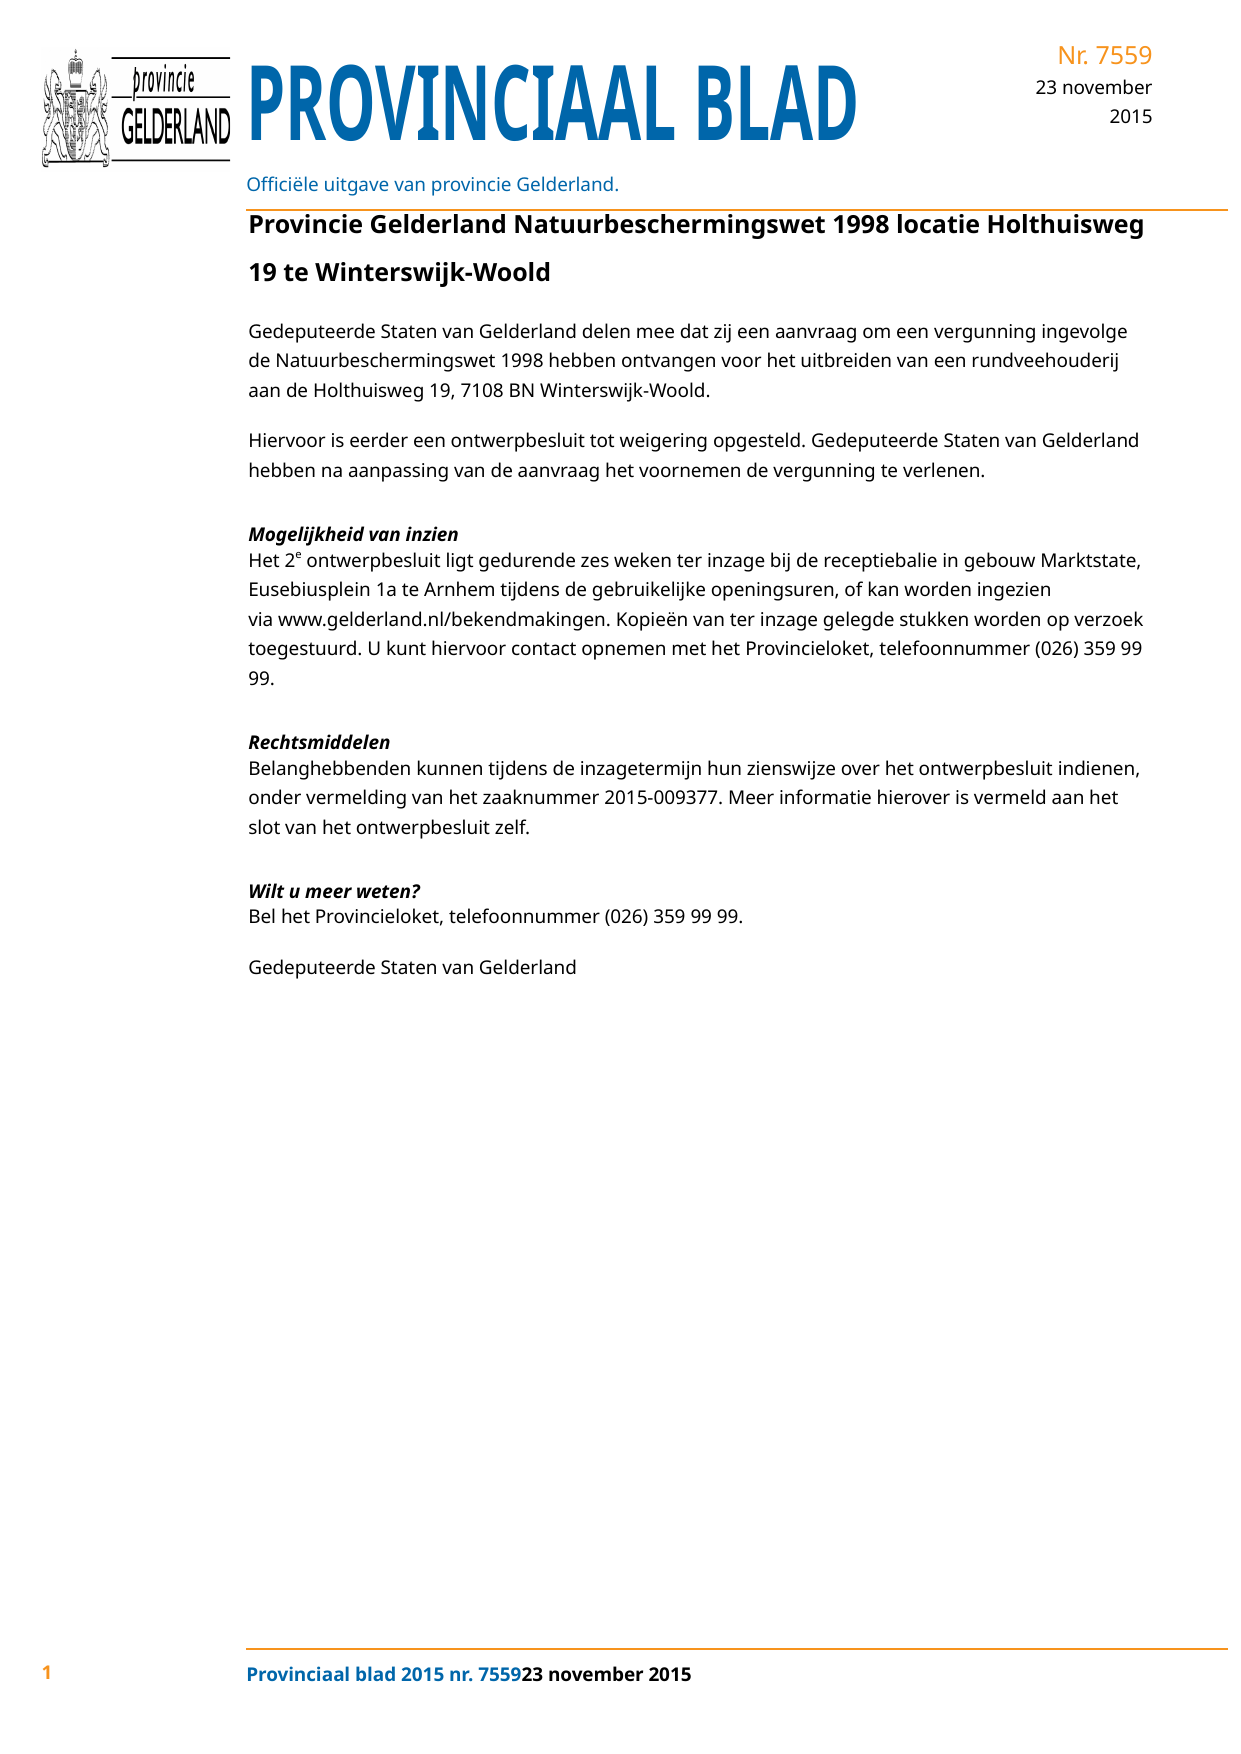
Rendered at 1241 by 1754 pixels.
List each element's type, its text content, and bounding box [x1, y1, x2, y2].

text Gedeputeerde Staten van Gelderland [248, 954, 1152, 980]
text Gedeputeerde Staten van Gelderland delen mee dat zij een aanvraag om een vergunning ingevolge de Natuurbeschermingswet 1998 hebben ontvangen voor het uitbreiden van een rundveehouderij aan de Holthuisweg 19, 7108 BN Winterswijk-Woold. [248, 318, 1152, 403]
text Wilt u meer weten? [248, 878, 1152, 904]
text Rechtsmiddelen [248, 729, 1152, 755]
text Mogelijkheid van inzien [248, 521, 1152, 547]
text Provincie Gelderland Natuurbeschermingswet 1998 locatie Holthuisweg 19 te Winterswijk-Woold [248, 211, 1152, 288]
text Hiervoor is eerder een ontwerpbesluit tot weigering opgesteld. Gedeputeerde Staten van Gelderland hebben na aanpassing van de aanvraag het voornemen de vergunning te verlenen. [248, 427, 1152, 483]
text Belanghebbenden kunnen tijdens de inzagetermijn hun zienswijze over het ontwerpbesluit indienen, onder vermelding van het zaaknummer 2015-009377. Meer informatie hierover is vermeld aan het slot van het ontwerpbesluit zelf. [248, 755, 1152, 840]
text Bel het Provincieloket, telefoonnummer (026) 359 99 99. [248, 904, 1152, 929]
picture [41, 47, 231, 172]
text Het 2e ontwerpbesluit ligt gedurende zes weken ter inzage bij de receptiebalie in gebouw Marktstate, Eusebiusplein 1a te Arnhem tijdens de gebruikelijke openingsuren, of kan worden ingezien via www.gelderland.nl/bekendmakingen. Kopieën van ter inzage gelegde stukken worden op verzoek toegestuurd. U kunt hiervoor contact opnemen met het Provincieloket, telefoonnummer (026) 359 99 99. [248, 547, 1152, 691]
